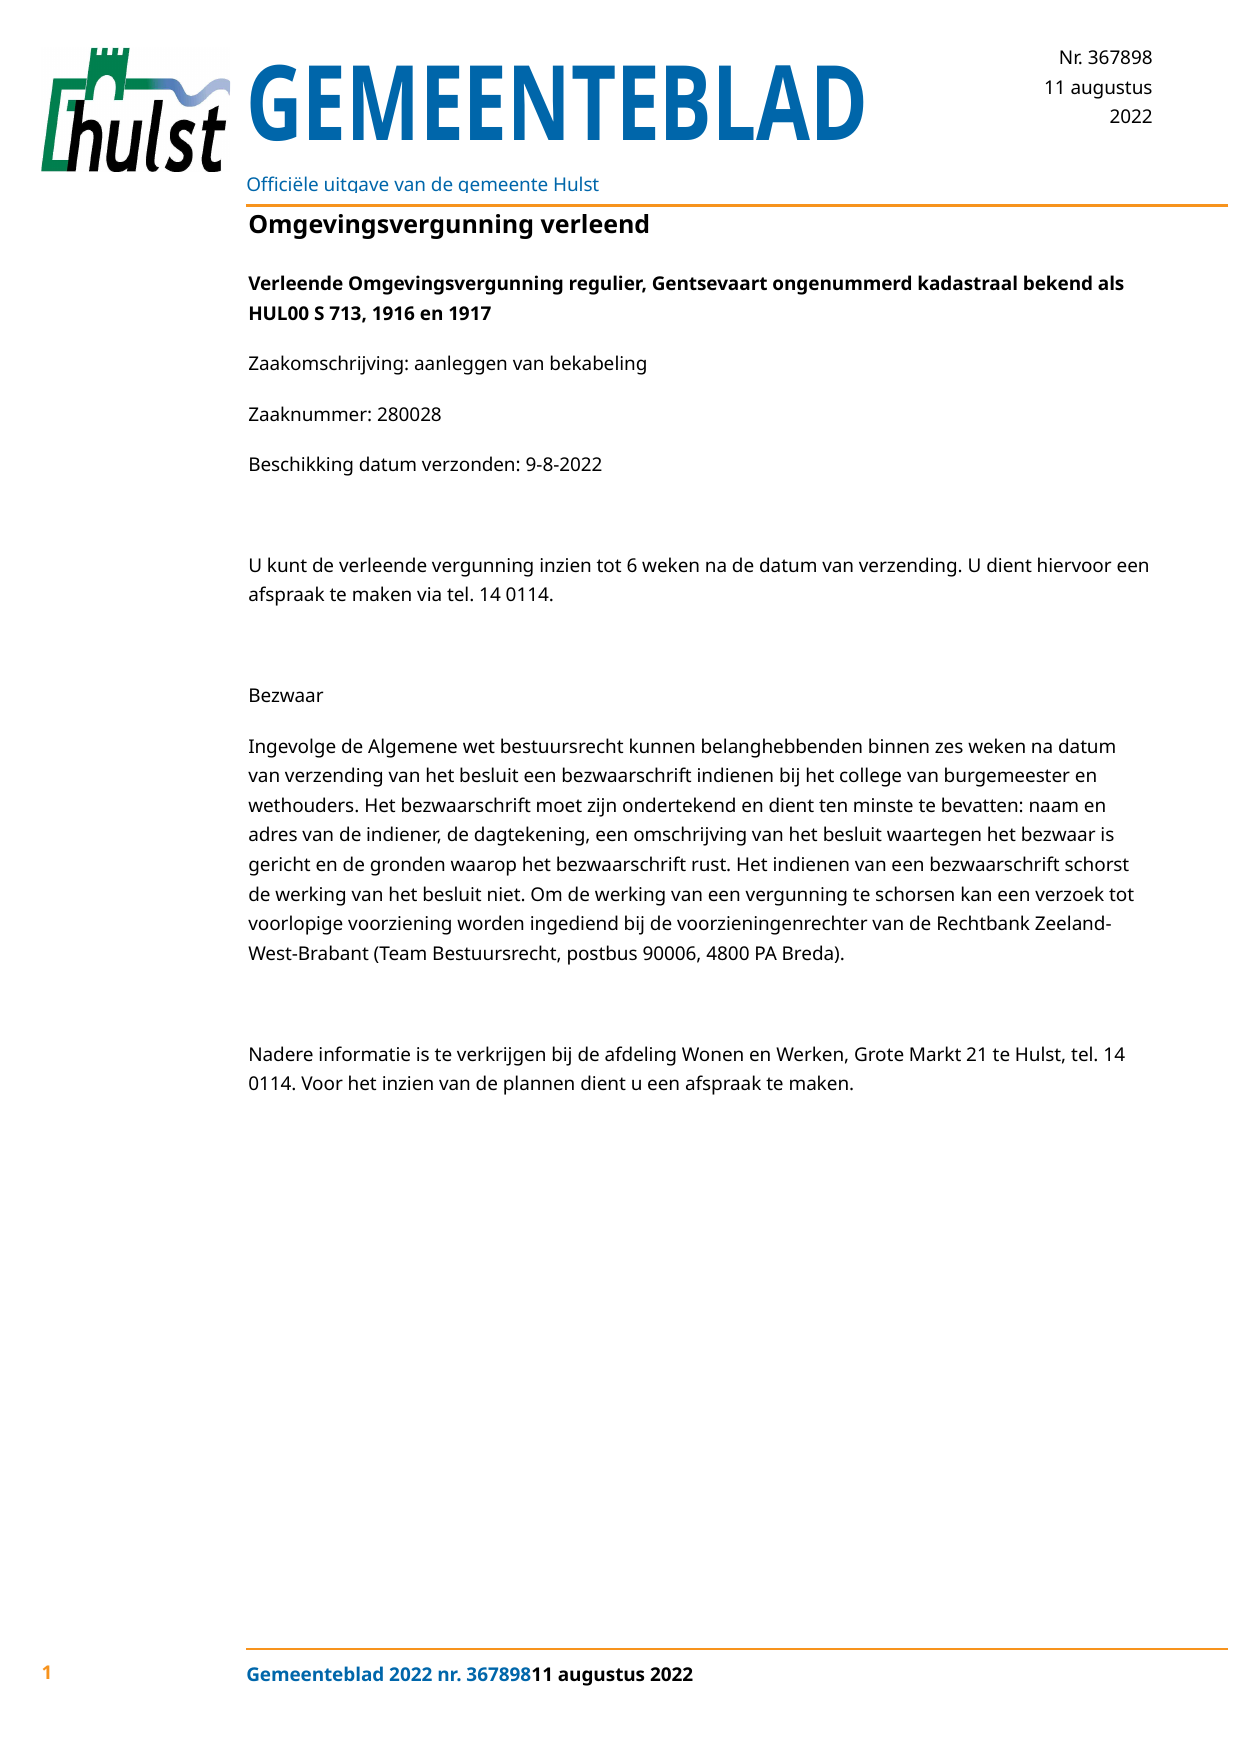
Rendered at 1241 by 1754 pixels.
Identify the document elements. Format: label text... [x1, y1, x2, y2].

text Ingevolge de Algemene wet bestuursrecht kunnen belanghebbenden binnen zes weken na datum van verzending van het besluit een bezwaarschrift indienen bij het college van burgemeester en wethouders. Het bezwaarschrift moet zijn ondertekend en dient ten minste te bevatten: naam en adres van de indiener, de dagtekening, een omschrijving van het besluit waartegen het bezwaar is gericht en de gronden waarop het bezwaarschrift rust. Het indienen van een bezwaarschrift schorst de werking van het besluit niet. Om de werking van een vergunning te schorsen kan een verzoek tot voorlopige voorziening worden ingediend bij de voorzieningenrechter van de Rechtbank Zeeland-West-Brabant (Team Bestuursrecht, postbus 90006, 4800 PA Breda). [248, 733, 1152, 966]
text Nadere informatie is te verkrijgen bij de afdeling Wonen en Werken, Grote Markt 21 te Hulst, tel. 14 0114. Voor het inzien van de plannen dient u een afspraak te maken. [248, 1041, 1152, 1096]
picture [41, 47, 231, 172]
text Zaakomschrijving: aanleggen van bekabeling [248, 350, 1152, 376]
text Omgevingsvergunning verleend [248, 207, 1152, 241]
text Bezwaar [248, 682, 1152, 708]
text Verleende Omgevingsvergunning regulier, Gentsevaart ongenummerd kadastraal bekend als HUL00 S 713, 1916 en 1917 [248, 270, 1152, 326]
text U kunt de verleende vergunning inzien tot 6 weken na de datum van verzending. U dient hiervoor een afspraak te maken via tel. 14 0114. [248, 552, 1152, 607]
text Zaaknummer: 280028 [248, 401, 1152, 426]
text Beschikking datum verzonden: 9-8-2022 [248, 451, 1152, 477]
